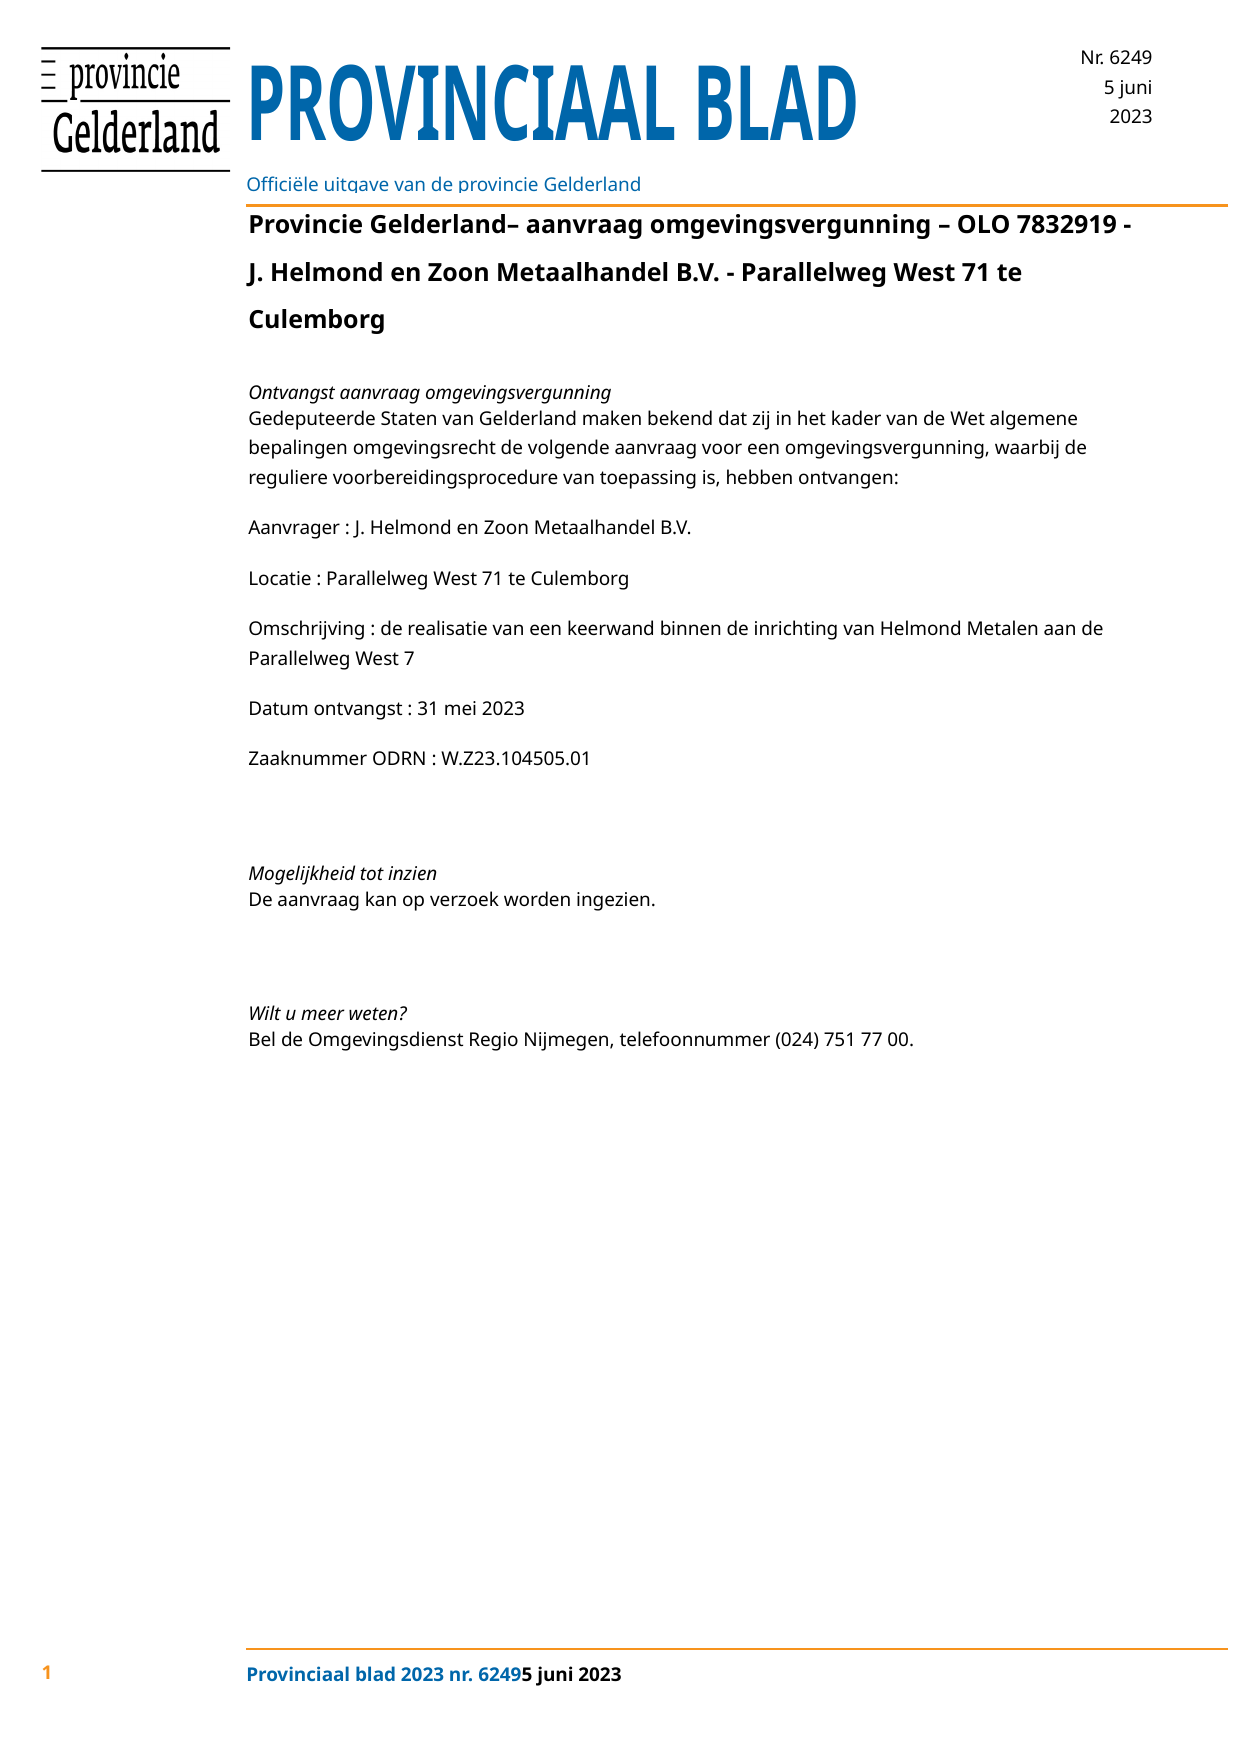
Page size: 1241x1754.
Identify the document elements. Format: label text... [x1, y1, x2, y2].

text Bel de Omgevingsdienst Regio Nijmegen, telefoonnummer (024) 751 77 00. [248, 1026, 1152, 1052]
text Wilt u meer weten? [248, 1000, 1152, 1026]
text Omschrijving : de realisatie van een keerwand binnen de inrichting van Helmond Metalen aan de Parallelweg West 7 [248, 615, 1152, 671]
text Datum ontvangst : 31 mei 2023 [248, 695, 1152, 721]
text Locatie : Parallelweg West 71 te Culemborg [248, 565, 1152, 591]
text Zaaknummer ODRN : W.Z23.104505.01 [248, 746, 1152, 771]
text Aanvrager : J. Helmond en Zoon Metaalhandel B.V. [248, 514, 1152, 540]
text Gedeputeerde Staten van Gelderland maken bekend dat zij in het kader van de Wet algemene bepalingen omgevingsrecht de volgende aanvraag voor een omgevingsvergunning, waarbij de reguliere voorbereidingsprocedure van toepassing is, hebben ontvangen: [248, 405, 1152, 490]
text De aanvraag kan op verzoek worden ingezien. [248, 886, 1152, 911]
text Mogelijkheid tot inzien [248, 860, 1152, 886]
picture [41, 47, 231, 172]
text Ontvangst aanvraag omgevingsvergunning [248, 379, 1152, 405]
text Provincie Gelderland– aanvraag omgevingsvergunning – OLO 7832919 - J. Helmond en Zoon Metaalhandel B.V. - Parallelweg West 71 te Culemborg [248, 207, 1152, 336]
